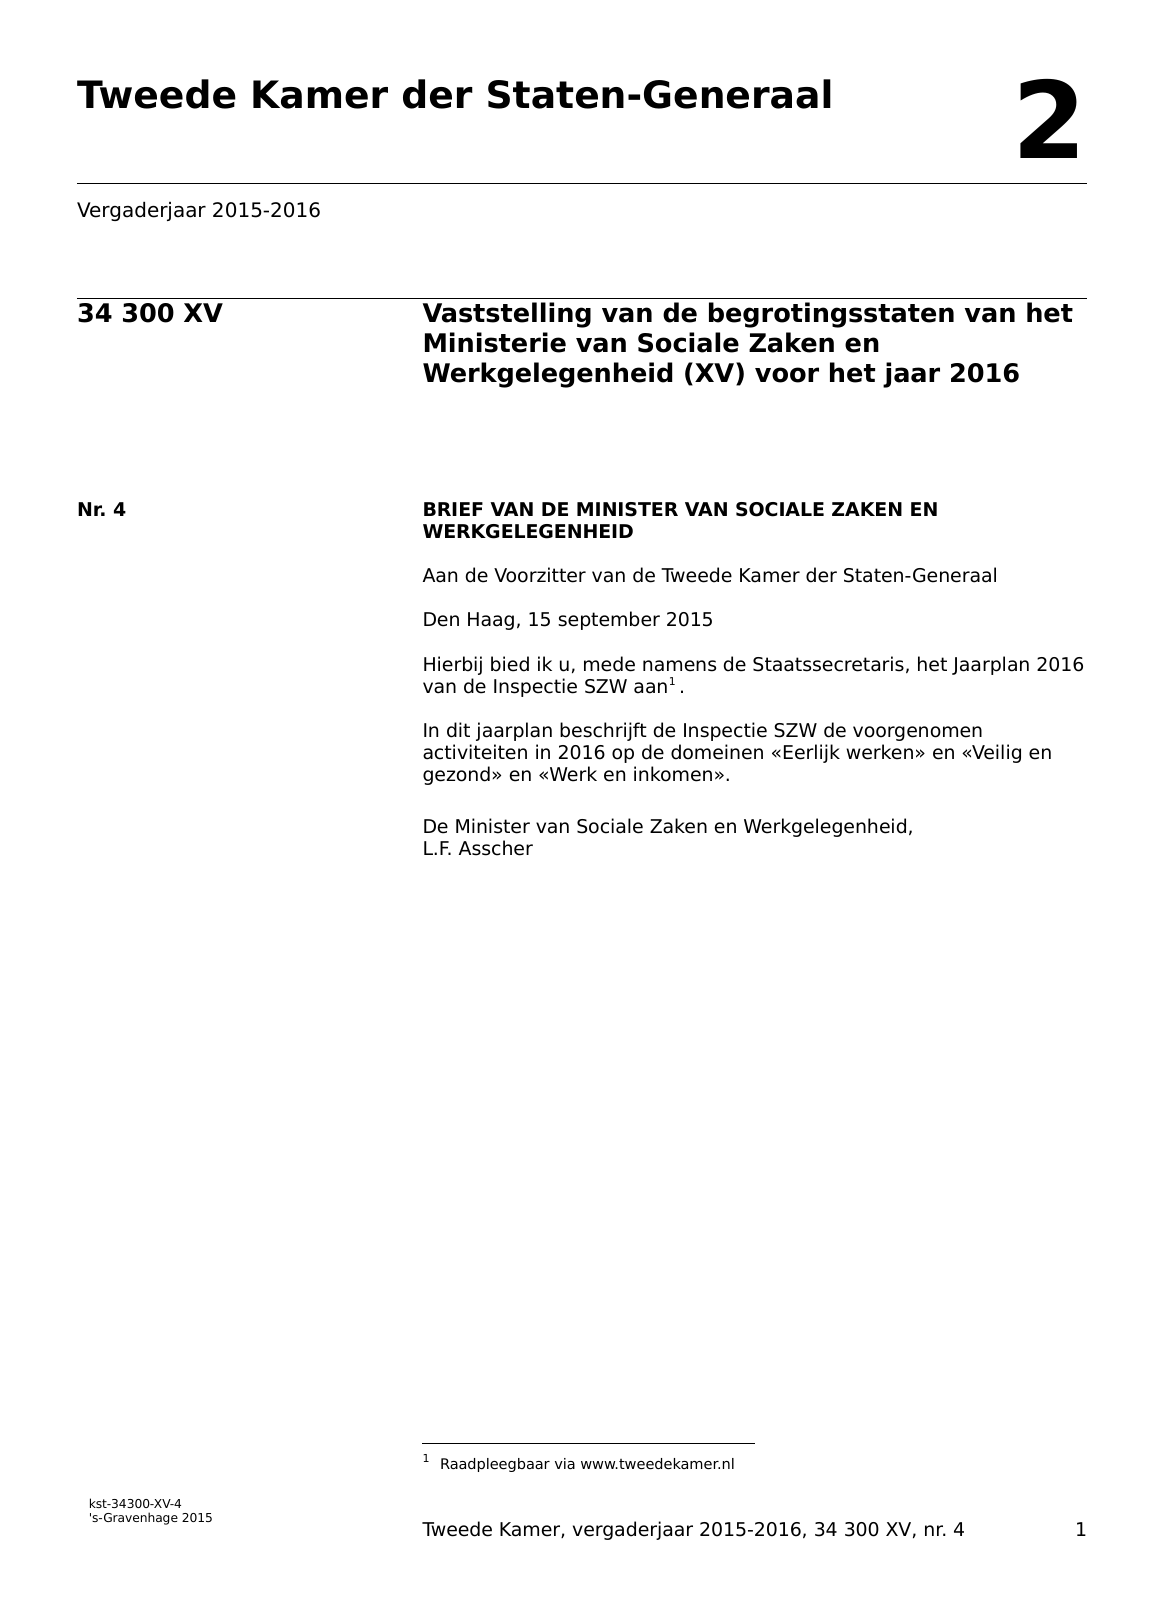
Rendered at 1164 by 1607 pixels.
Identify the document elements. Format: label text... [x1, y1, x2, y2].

text Raadpleegbaar via www.tweedekamer.nl [422, 1452, 1087, 1474]
subtitle Nr. 4 BRIEF VAN DE MINISTER VAN SOCIALE ZAKEN EN WERKGELEGENHEID [77, 499, 1087, 543]
table_header 2 [886, 59, 1087, 183]
text In dit jaarplan beschrijft de Inspectie SZW de voorgenomen activiteiten in 2016 op de domeinen «Eerlijk werken» en «Veilig en gezond» en «Werk en inkomen». [422, 720, 1087, 786]
text Aan de Voorzitter van de Tweede Kamer der Staten-Generaal [422, 565, 1087, 587]
table_cell Vergaderjaar 2015-2016 [77, 184, 1087, 298]
text Den Haag, 15 september 2015 [422, 609, 1087, 631]
text De Minister van Sociale Zaken en Werkgelegenheid, L.F. Asscher [422, 816, 1087, 859]
text 's-Gravenhage 2015 [88, 1511, 323, 1525]
table_header Tweede Kamer der Staten-Generaal [77, 59, 886, 183]
text kst-34300-XV-4 [88, 1497, 323, 1511]
text Hierbij bied ik u, mede namens de Staatssecretaris, het Jaarplan 2016 van de Inspectie SZW aan. [422, 653, 1087, 697]
subtitle 34 300 XV Vaststelling van de begrotingsstaten van het Ministerie van Sociale Zaken en Werkgelegenheid (XV) voor het jaar 2016 [77, 299, 1087, 388]
